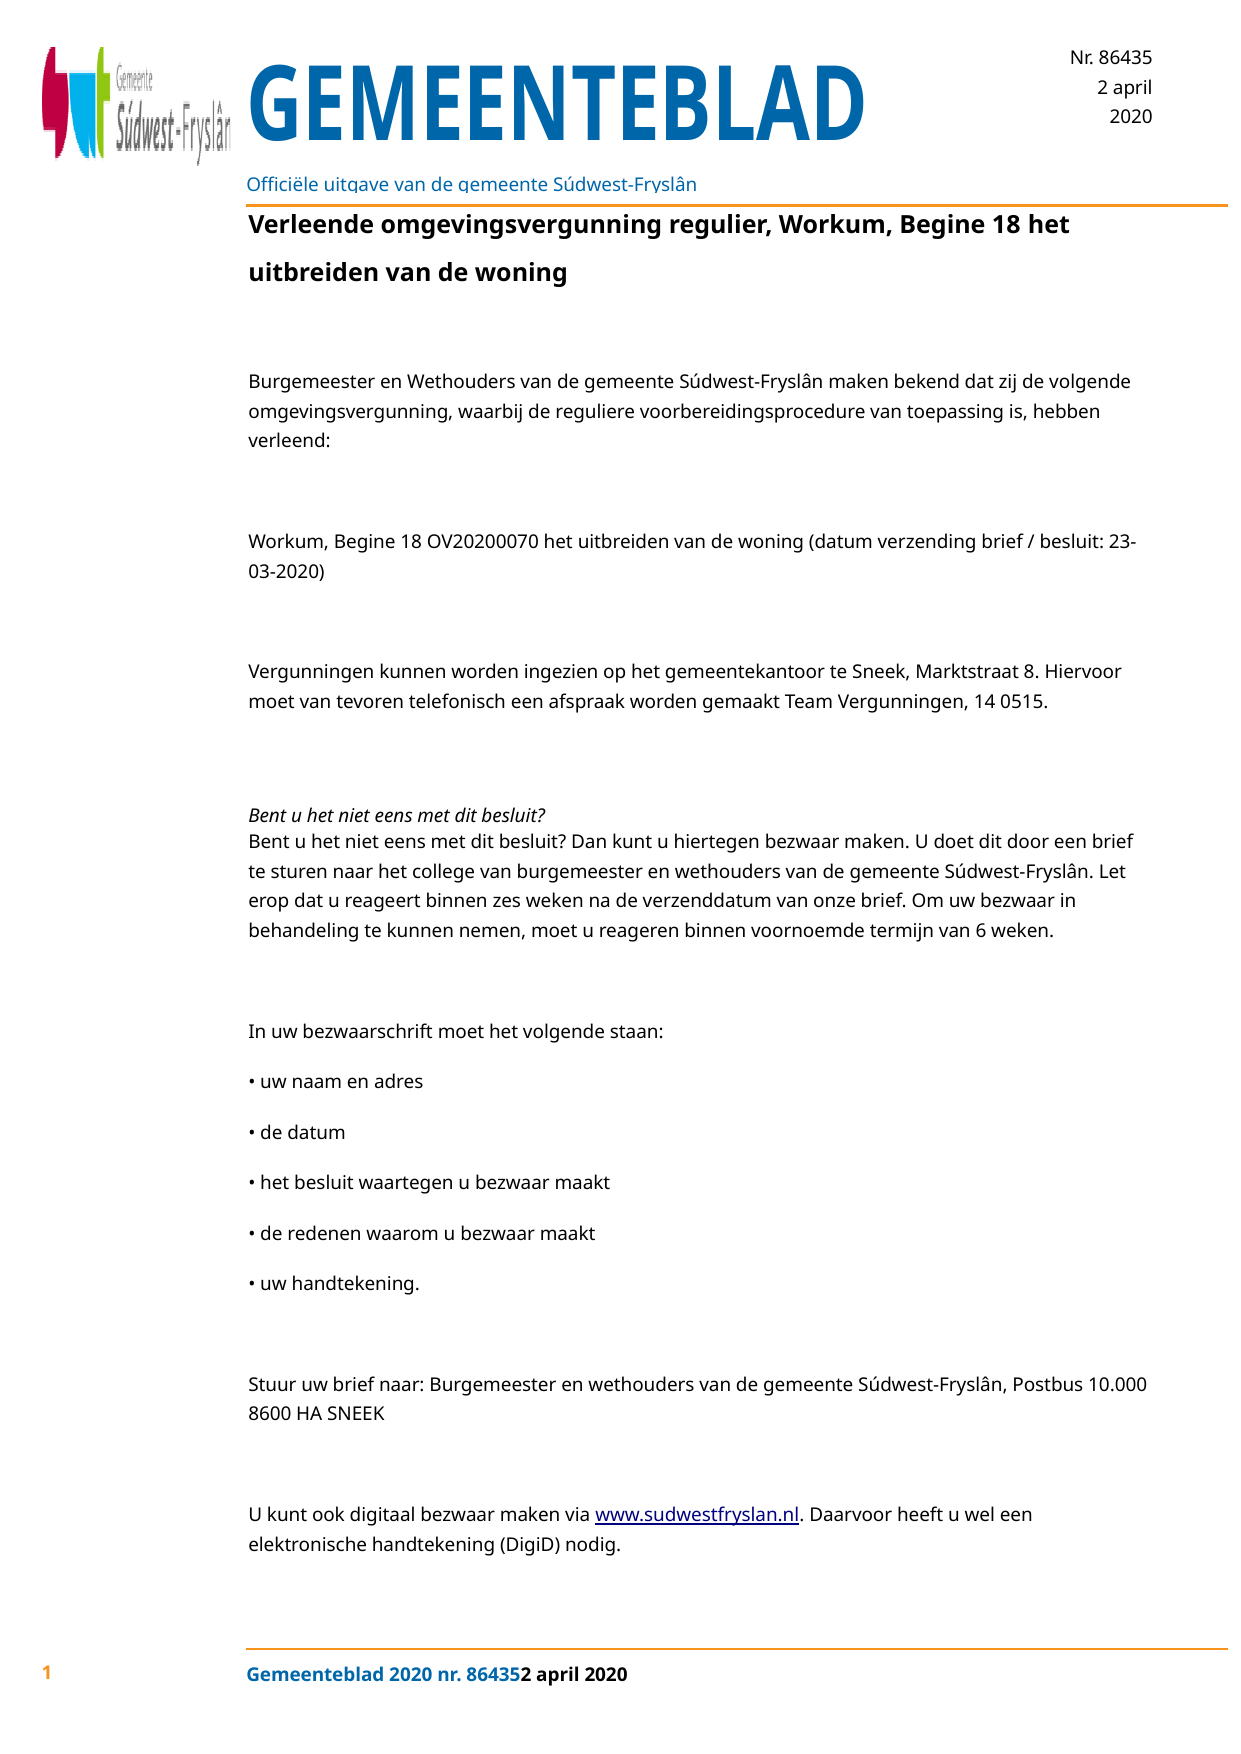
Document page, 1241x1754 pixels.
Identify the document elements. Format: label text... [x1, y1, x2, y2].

text • uw handtekening. [248, 1270, 1152, 1296]
text Workum, Begine 18 OV20200070 het uitbreiden van de woning (datum verzending brief / besluit: 23-03-2020) [248, 528, 1152, 584]
text Vergunningen kunnen worden ingezien op het gemeentekantoor te Sneek, Marktstraat 8. Hiervoor moet van tevoren telefonisch een afspraak worden gemaakt Team Vergunningen, 14 0515. [248, 659, 1152, 714]
picture [41, 47, 231, 172]
text U kunt ook digitaal bezwaar maken via www.sudwestfryslan.nl. Daarvoor heeft u wel een elektronische handtekening (DigiD) nodig. [248, 1501, 1152, 1557]
text • de datum [248, 1119, 1152, 1144]
text • de redenen waarom u bezwaar maakt [248, 1220, 1152, 1245]
text Bent u het niet eens met dit besluit? [248, 803, 1152, 828]
text Bent u het niet eens met dit besluit? Dan kunt u hiertegen bezwaar maken. U doet dit door een brief te sturen naar het college van burgemeester en wethouders van de gemeente Súdwest-Fryslân. Let erop dat u reageert binnen zes weken na de verzenddatum van onze brief. Om uw bezwaar in behandeling te kunnen nemen, moet u reageren binnen voornoemde termijn van 6 weken. [248, 828, 1152, 943]
text • uw naam en adres [248, 1068, 1152, 1094]
text In uw bezwaarschrift moet het volgende staan: [248, 1018, 1152, 1044]
text • het besluit waartegen u bezwaar maakt [248, 1169, 1152, 1195]
text Verleende omgevingsvergunning regulier, Workum, Begine 18 het uitbreiden van de woning [248, 207, 1152, 288]
text Burgemeester en Wethouders van de gemeente Súdwest-Fryslân maken bekend dat zij de volgende omgevingsvergunning, waarbij de reguliere voorbereidingsprocedure van toepassing is, hebben verleend: [248, 368, 1152, 453]
text Stuur uw brief naar: Burgemeester en wethouders van de gemeente Súdwest-Fryslân, Postbus 10.000 8600 HA SNEEK [248, 1371, 1152, 1426]
